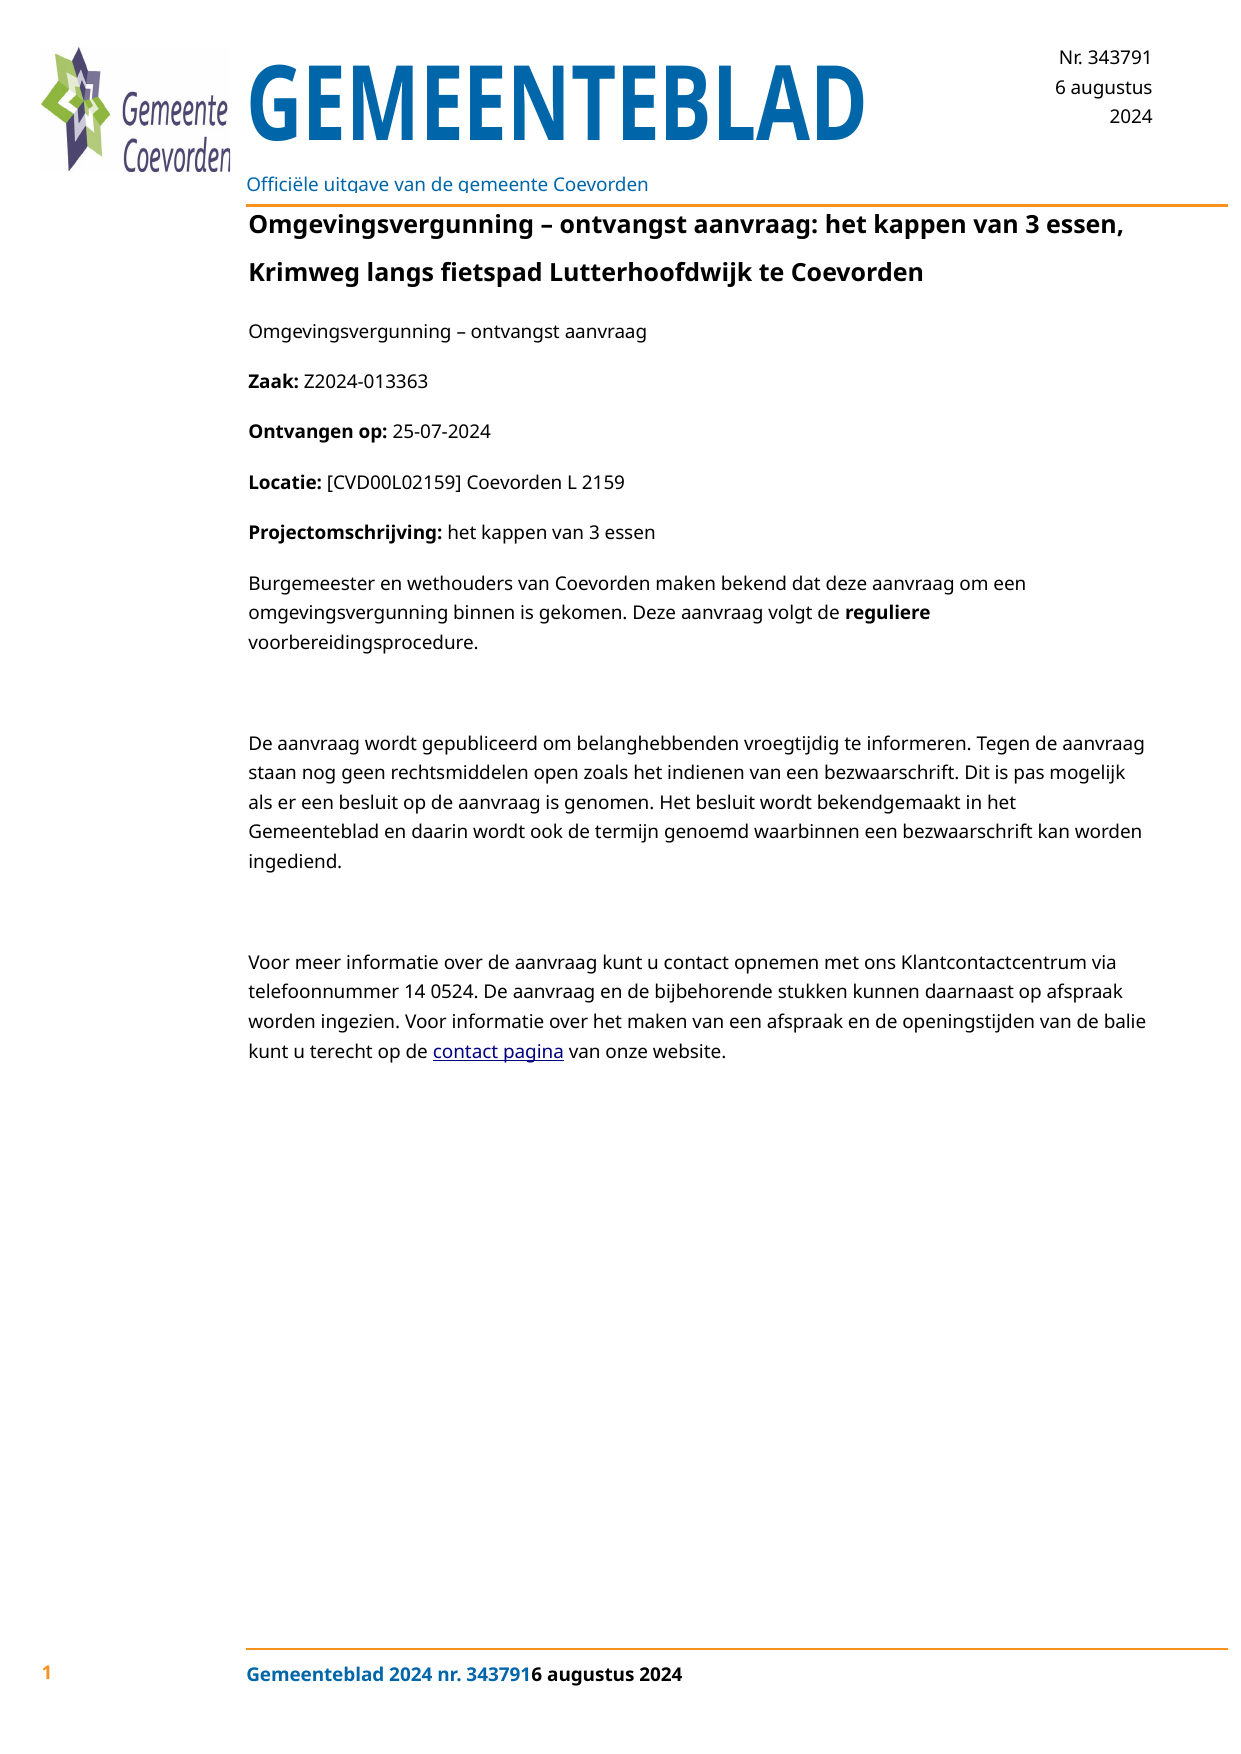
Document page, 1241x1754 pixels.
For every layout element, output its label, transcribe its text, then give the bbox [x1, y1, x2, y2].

text De aanvraag wordt gepubliceerd om belanghebbenden vroegtijdig te informeren. Tegen de aanvraag staan nog geen rechtsmiddelen open zoals het indienen van een bezwaarschrift. Dit is pas mogelijk als er een besluit op de aanvraag is genomen. Het besluit wordt bekendgemaakt in het Gemeenteblad en daarin wordt ook de termijn genoemd waarbinnen een bezwaarschrift kan worden ingediend. [248, 730, 1152, 874]
text Ontvangen op: 25-07-2024 [248, 419, 1152, 444]
text Burgemeester en wethouders van Coevorden maken bekend dat deze aanvraag om een omgevingsvergunning binnen is gekomen. Deze aanvraag volgt de reguliere voorbereidingsprocedure. [248, 570, 1152, 655]
text Voor meer informatie over de aanvraag kunt u contact opnemen met ons Klantcontactcentrum via telefoonnummer 14 0524. De aanvraag en de bijbehorende stukken kunnen daarnaast op afspraak worden ingezien. Voor informatie over het maken van een afspraak en de openingstijden van de balie kunt u terecht op de contact pagina van onze website. [248, 949, 1152, 1064]
text Zaak: Z2024-013363 [248, 368, 1152, 394]
text Locatie: [CVD00L02159] Coevorden L 2159 [248, 469, 1152, 495]
text Projectomschrijving: het kappen van 3 essen [248, 519, 1152, 545]
text Omgevingsvergunning – ontvangst aanvraag [248, 318, 1152, 344]
picture [41, 47, 231, 172]
text Omgevingsvergunning – ontvangst aanvraag: het kappen van 3 essen, Krimweg langs fietspad Lutterhoofdwijk te Coevorden [248, 207, 1152, 288]
